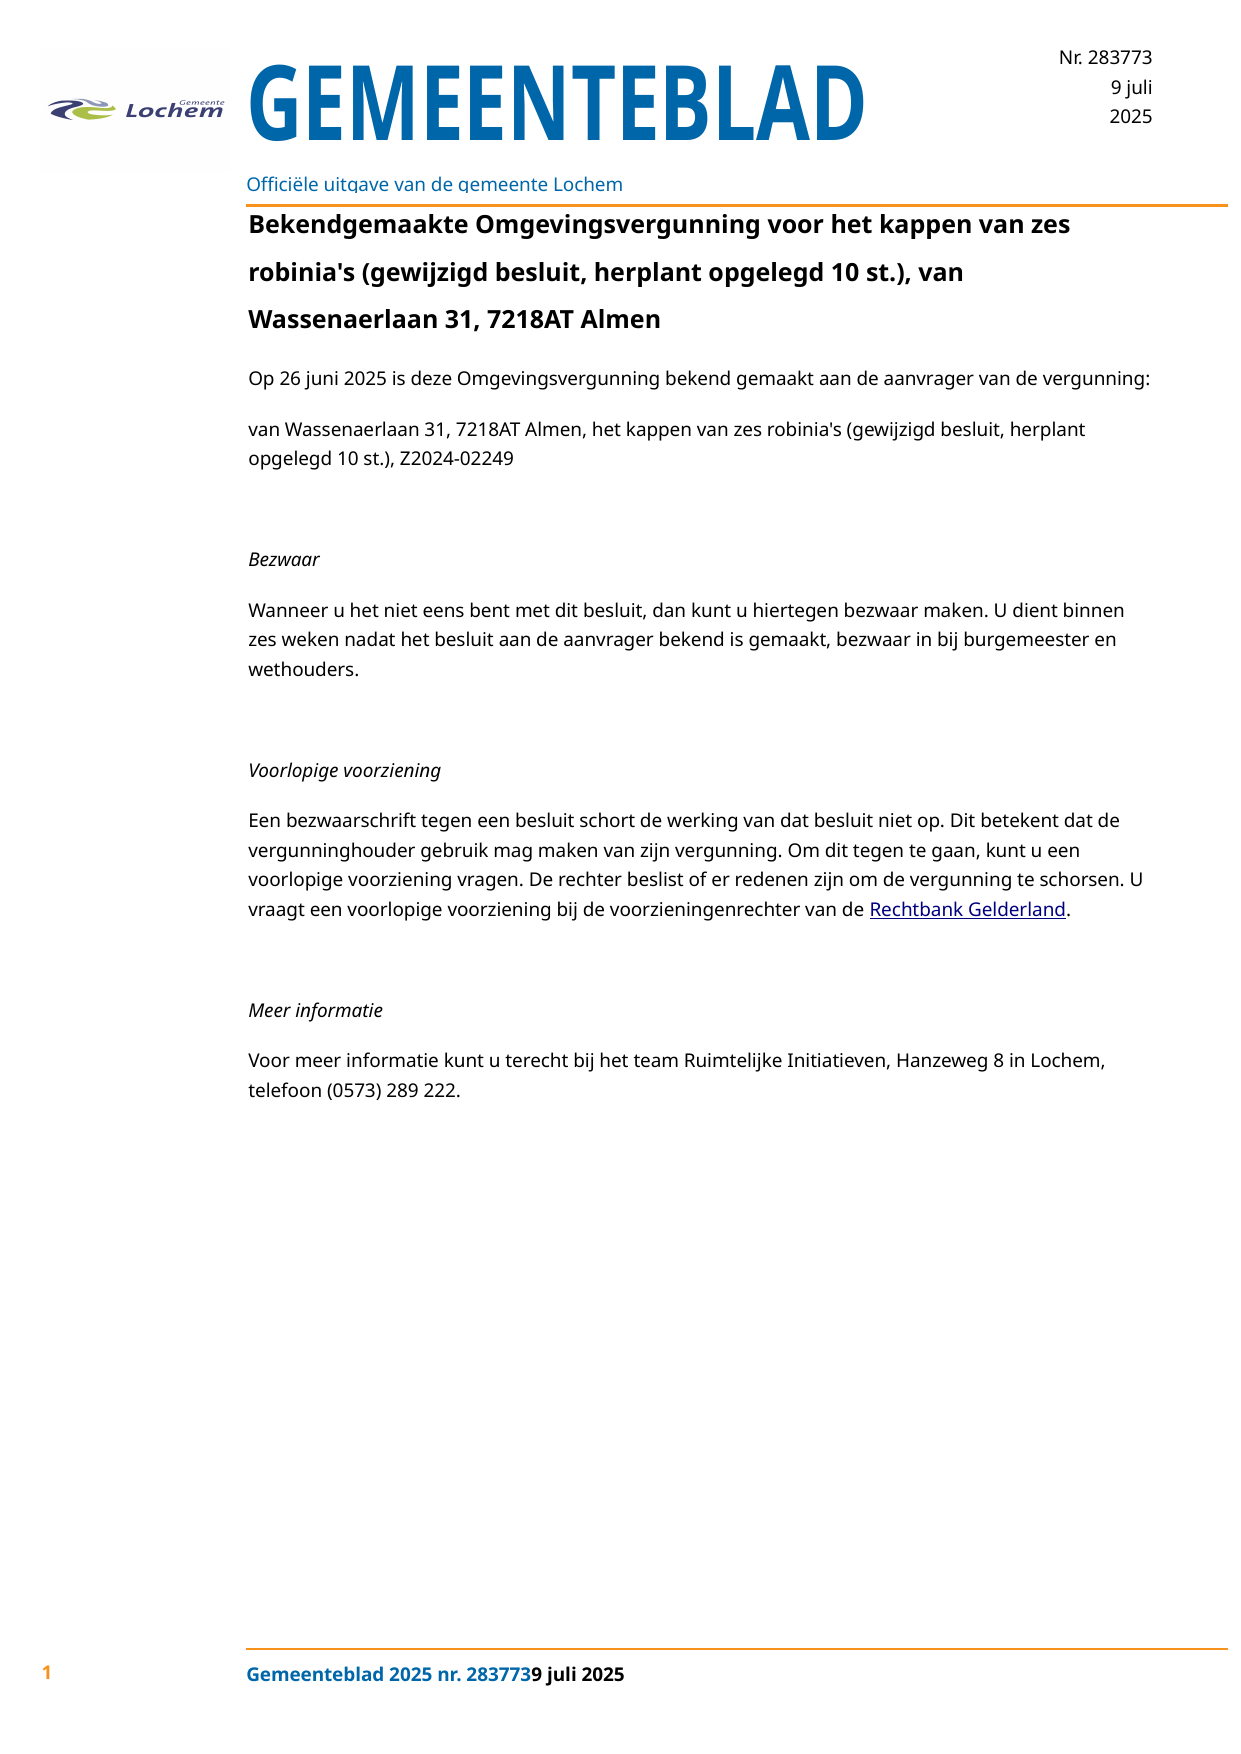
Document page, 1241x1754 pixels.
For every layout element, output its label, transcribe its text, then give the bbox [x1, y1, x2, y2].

text Meer informatie [248, 997, 1152, 1022]
picture [41, 47, 231, 172]
text Op 26 juni 2025 is deze Omgevingsvergunning bekend gemaakt aan de aanvrager van de vergunning: [248, 366, 1152, 391]
text Een bezwaarschrift tegen een besluit schort de werking van dat besluit niet op. Dit betekent dat de vergunninghouder gebruik mag maken van zijn vergunning. Om dit tegen te gaan, kunt u een voorlopige voorziening vragen. De rechter beslist of er redenen zijn om de vergunning te schorsen. U vraagt een voorlopige voorziening bij de voorzieningenrechter van de Rechtbank Gelderland. [248, 807, 1152, 922]
text Bekendgemaakte Omgevingsvergunning voor het kappen van zes robinia's (gewijzigd besluit, herplant opgelegd 10 st.), van Wassenaerlaan 31, 7218AT Almen [248, 207, 1152, 336]
text Bezwaar [248, 546, 1152, 572]
text Wanneer u het niet eens bent met dit besluit, dan kunt u hiertegen bezwaar maken. U dient binnen zes weken nadat het besluit aan de aanvrager bekend is gemaakt, bezwaar in bij burgemeester en wethouders. [248, 597, 1152, 682]
text Voorlopige voorziening [248, 757, 1152, 782]
text Voor meer informatie kunt u terecht bij het team Ruimtelijke Initiatieven, Hanzeweg 8 in Lochem, telefoon (0573) 289 222. [248, 1047, 1152, 1102]
text van Wassenaerlaan 31, 7218AT Almen, het kappen van zes robinia's (gewijzigd besluit, herplant opgelegd 10 st.), Z2024-02249 [248, 416, 1152, 471]
